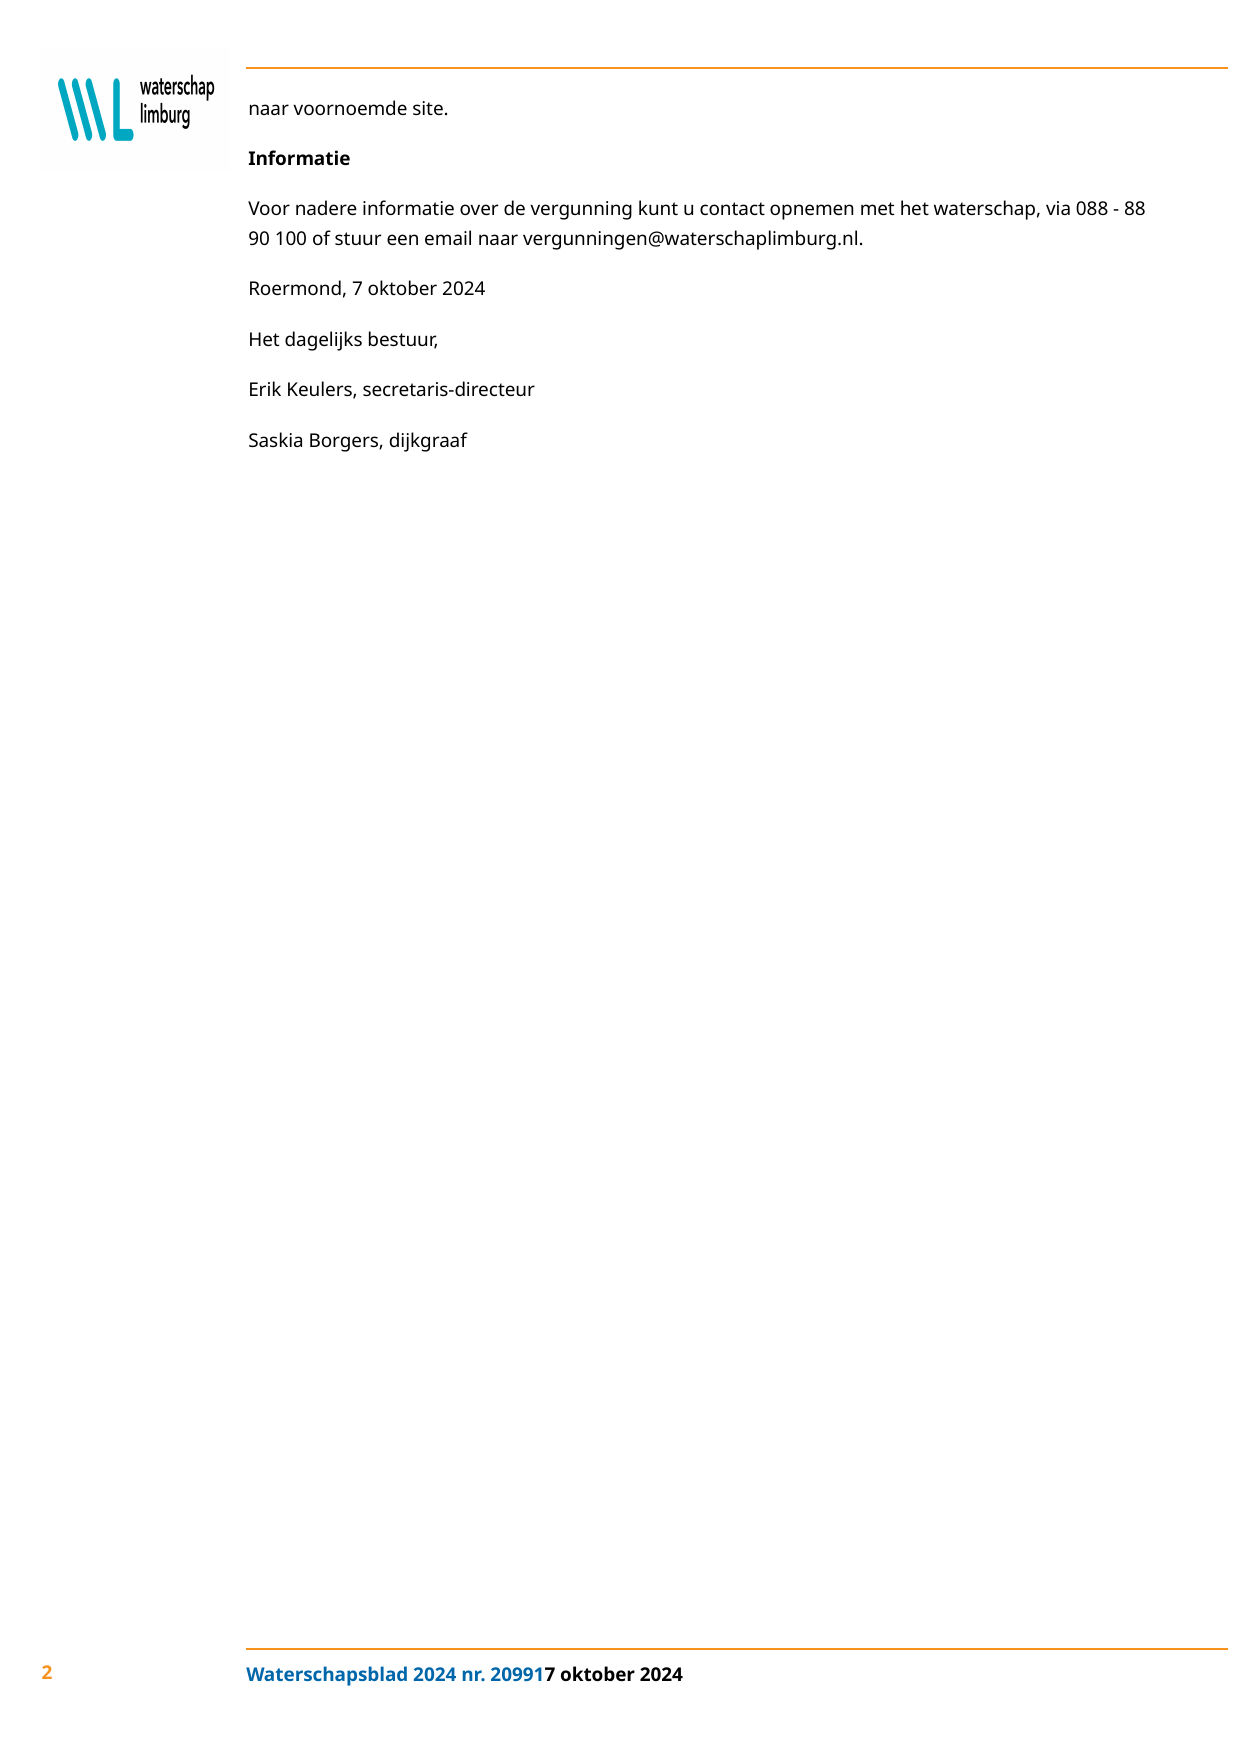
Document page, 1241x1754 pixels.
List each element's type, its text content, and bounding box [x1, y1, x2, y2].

text naar voornoemde site. [248, 95, 1152, 121]
picture [41, 47, 231, 172]
text Informatie [248, 145, 1152, 171]
text Roermond, 7 oktober 2024 [248, 276, 1152, 301]
text Erik Keulers, secretaris-directeur [248, 376, 1152, 402]
text Het dagelijks bestuur, [248, 326, 1152, 352]
text Voor nadere informatie over de vergunning kunt u contact opnemen met het waterschap, via 088 - 88 90 100 of stuur een email naar vergunningen@waterschaplimburg.nl. [248, 196, 1152, 251]
text Saskia Borgers, dijkgraaf [248, 427, 1152, 453]
